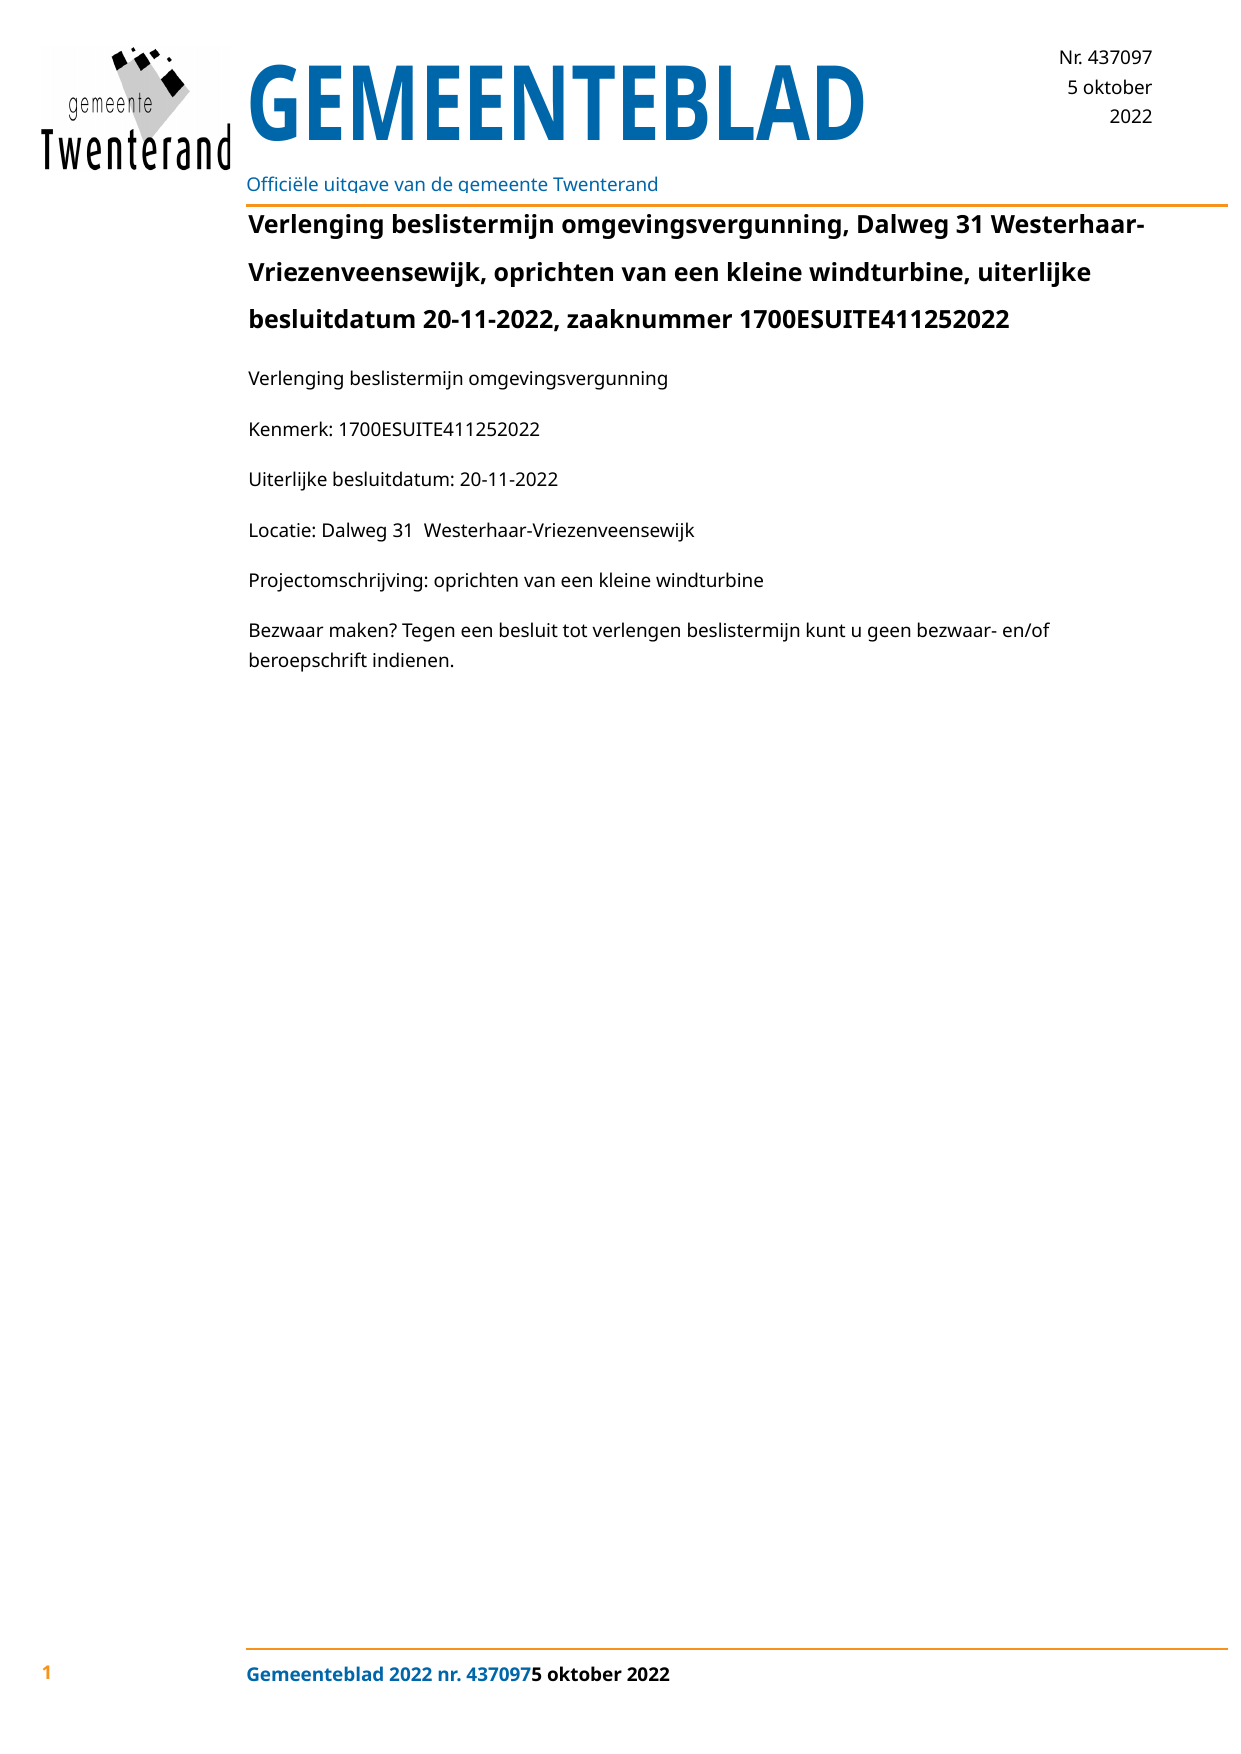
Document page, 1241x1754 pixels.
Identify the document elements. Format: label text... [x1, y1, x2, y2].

text Locatie: Dalweg 31 Westerhaar-Vriezenveensewijk [248, 517, 1152, 542]
text Verlenging beslistermijn omgevingsvergunning, Dalweg 31 Westerhaar-Vriezenveensewijk, oprichten van een kleine windturbine, uiterlijke besluitdatum 20-11-2022, zaaknummer 1700ESUITE411252022 [248, 207, 1152, 336]
text Projectomschrijving: oprichten van een kleine windturbine [248, 567, 1152, 593]
picture [41, 47, 231, 172]
text Uiterlijke besluitdatum: 20-11-2022 [248, 466, 1152, 492]
text Bezwaar maken? Tegen een besluit tot verlengen beslistermijn kunt u geen bezwaar- en/of beroepschrift indienen. [248, 618, 1152, 673]
text Kenmerk: 1700ESUITE411252022 [248, 416, 1152, 442]
text Verlenging beslistermijn omgevingsvergunning [248, 366, 1152, 391]
